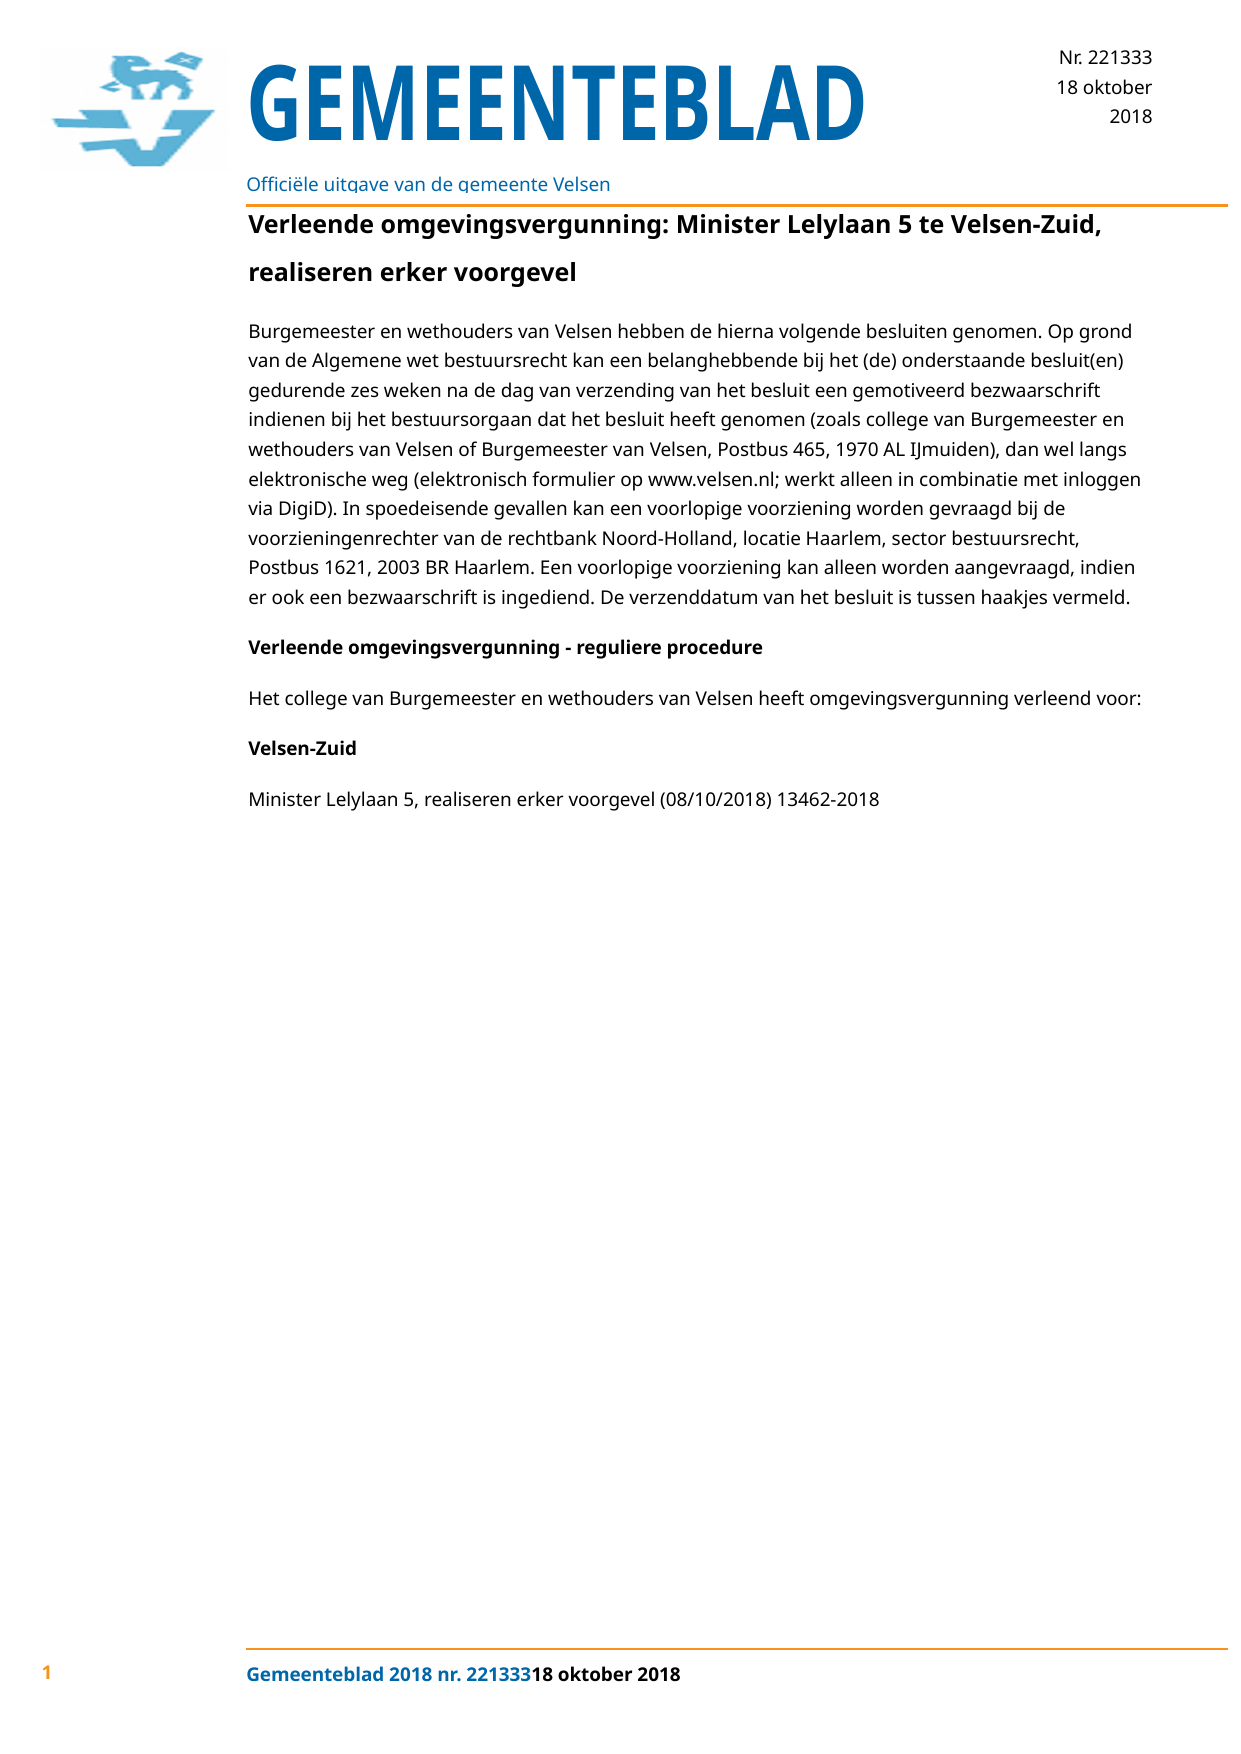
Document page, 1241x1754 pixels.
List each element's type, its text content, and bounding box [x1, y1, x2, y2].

picture [41, 47, 231, 172]
text Verleende omgevingsvergunning - reguliere procedure [248, 634, 1152, 660]
text Burgemeester en wethouders van Velsen hebben de hierna volgende besluiten genomen. Op grond van de Algemene wet bestuursrecht kan een belanghebbende bij het (de) onderstaande besluit(en) gedurende zes weken na de dag van verzending van het besluit een gemotiveerd bezwaarschrift indienen bij het bestuursorgaan dat het besluit heeft genomen (zoals college van Burgemeester en wethouders van Velsen of Burgemeester van Velsen, Postbus 465, 1970 AL IJmuiden), dan wel langs elektronische weg (elektronisch formulier op www.velsen.nl; werkt alleen in combinatie met inloggen via DigiD). In spoedeisende gevallen kan een voorlopige voorziening worden gevraagd bij de voorzieningenrechter van de rechtbank Noord-Holland, locatie Haarlem, sector bestuursrecht, Postbus 1621, 2003 BR Haarlem. Een voorlopige voorziening kan alleen worden aangevraagd, indien er ook een bezwaarschrift is ingediend. De verzenddatum van het besluit is tussen haakjes vermeld. [248, 318, 1152, 610]
text Velsen-Zuid [248, 735, 1152, 761]
text Het college van Burgemeester en wethouders van Velsen heeft omgevingsvergunning verleend voor: [248, 685, 1152, 711]
text Verleende omgevingsvergunning: Minister Lelylaan 5 te Velsen-Zuid, realiseren erker voorgevel [248, 207, 1152, 288]
text Minister Lelylaan 5, realiseren erker voorgevel (08/10/2018) 13462-2018 [248, 786, 1152, 812]
